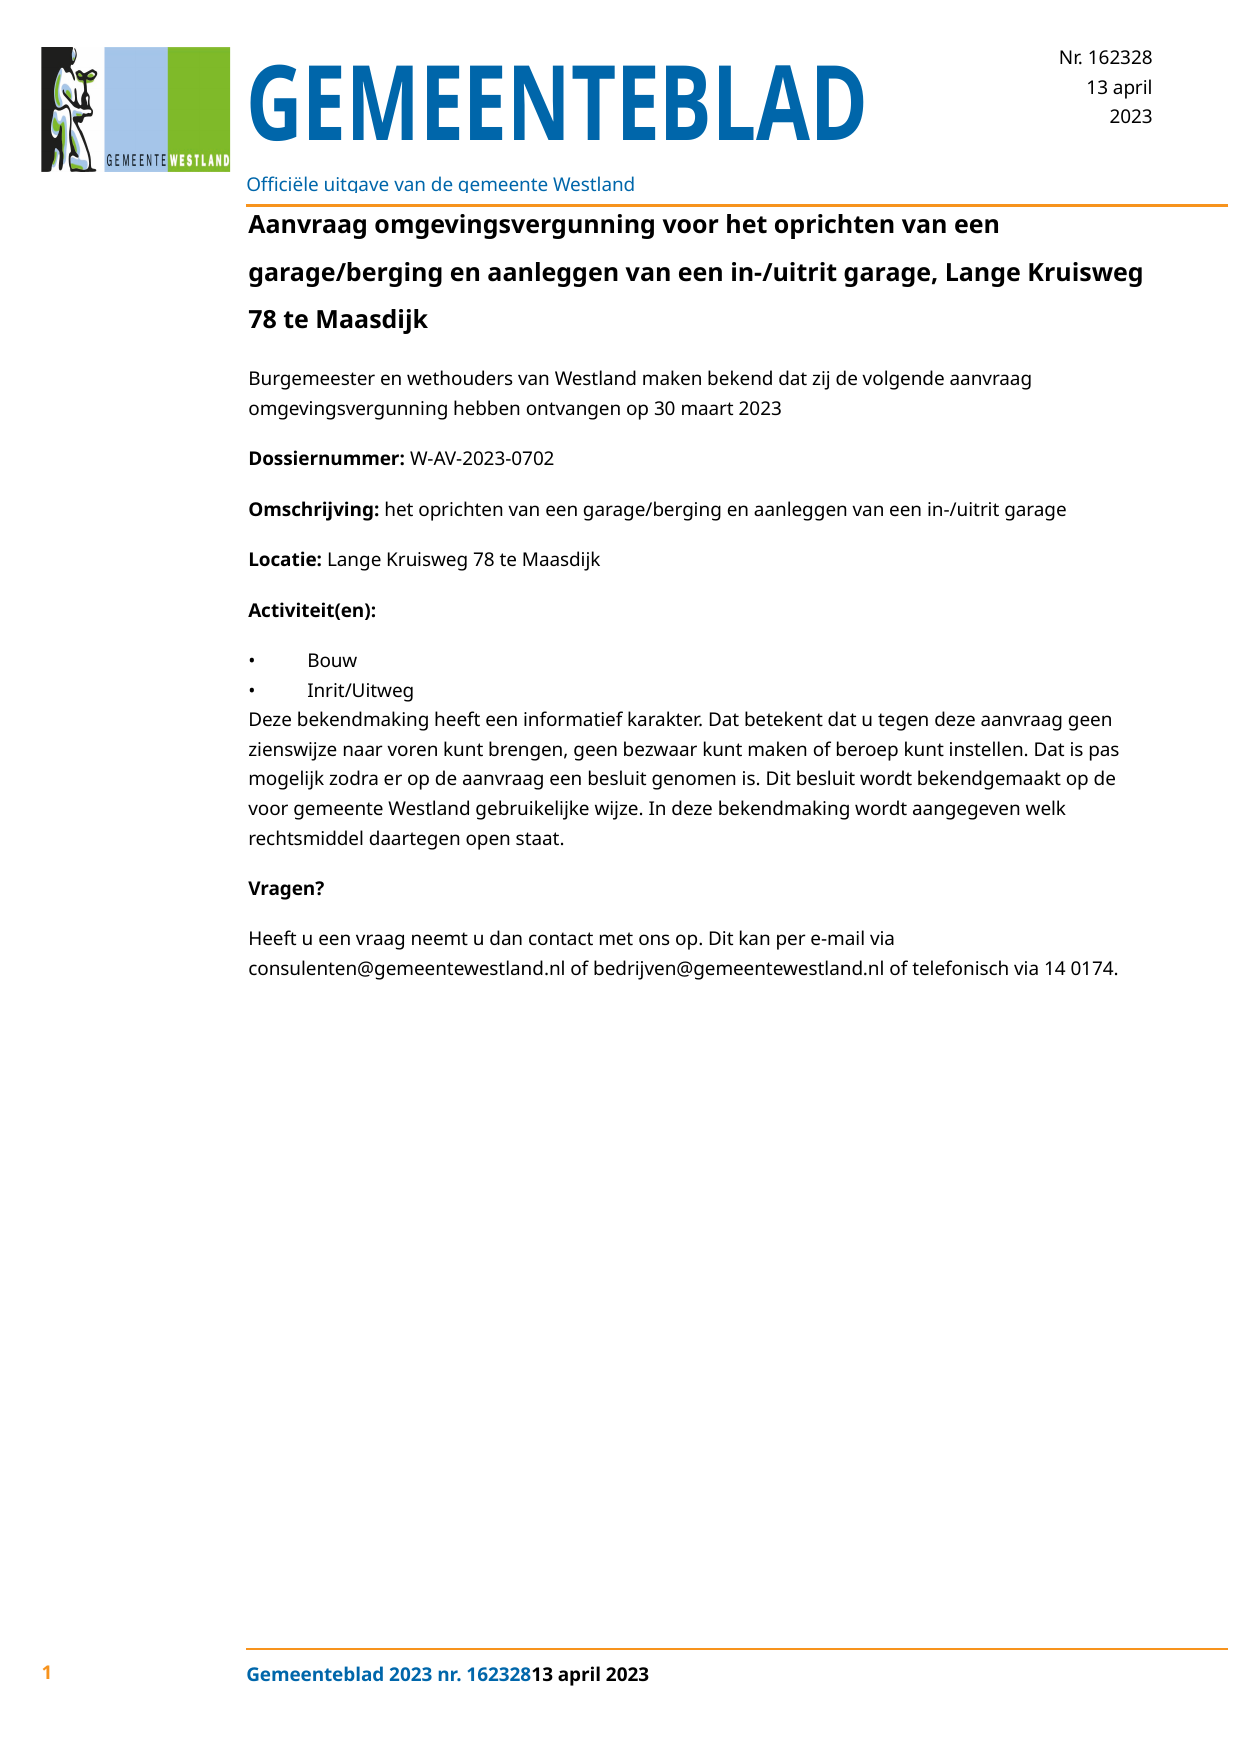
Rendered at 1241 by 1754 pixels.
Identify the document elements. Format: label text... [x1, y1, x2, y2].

text Aanvraag omgevingsvergunning voor het oprichten van een garage/berging en aanleggen van een in-/uitrit garage, Lange Kruisweg 78 te Maasdijk [248, 207, 1152, 336]
list Bouw [248, 647, 1152, 673]
text Dossiernummer: W-AV-2023-0702 [248, 446, 1152, 471]
text Heeft u een vraag neemt u dan contact met ons op. Dit kan per e-mail via consulenten@gemeentewestland.nl of bedrijven@gemeentewestland.nl of telefonisch via 14 0174. [248, 926, 1152, 981]
list Inrit/Uitweg [248, 677, 1152, 702]
text Vragen? [248, 875, 1152, 901]
picture [41, 47, 231, 172]
text Omschrijving: het oprichten van een garage/berging en aanleggen van een in-/uitrit garage [248, 496, 1152, 522]
text Activiteit(en): [248, 597, 1152, 622]
text Deze bekendmaking heeft een informatief karakter. Dat betekent dat u tegen deze aanvraag geen zienswijze naar voren kunt brengen, geen bezwaar kunt maken of beroep kunt instellen. Dat is pas mogelijk zodra er op de aanvraag een besluit genomen is. Dit besluit wordt bekendgemaakt op de voor gemeente Westland gebruikelijke wijze. In deze bekendmaking wordt aangegeven welk rechtsmiddel daartegen open staat. [248, 706, 1152, 850]
text Burgemeester en wethouders van Westland maken bekend dat zij de volgende aanvraag omgevingsvergunning hebben ontvangen op 30 maart 2023 [248, 366, 1152, 421]
text Locatie: Lange Kruisweg 78 te Maasdijk [248, 546, 1152, 572]
